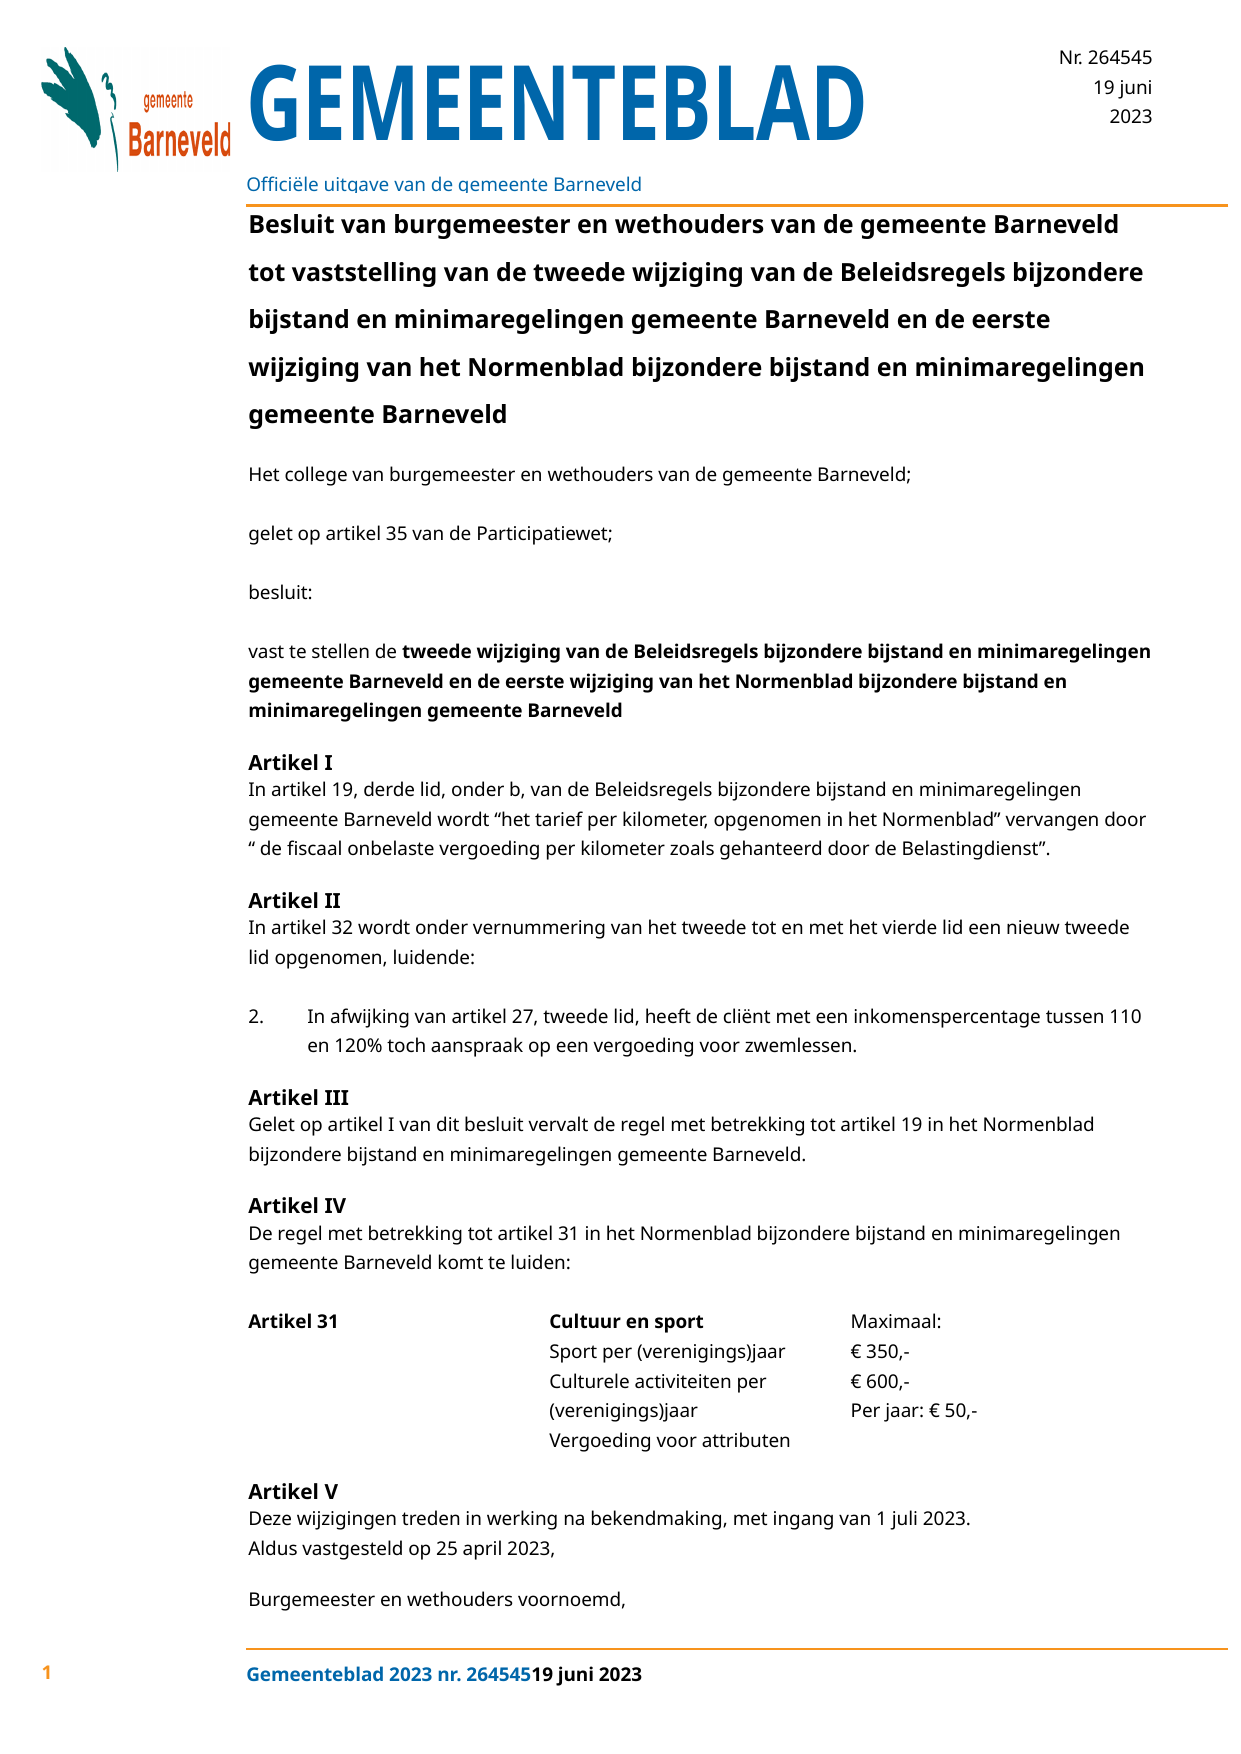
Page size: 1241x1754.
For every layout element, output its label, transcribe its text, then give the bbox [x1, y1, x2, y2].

text gelet op artikel 35 van de Participatiewet; [248, 520, 1152, 546]
text Artikel III [248, 1083, 1152, 1111]
text Het college van burgemeester en wethouders van de gemeente Barneveld; [248, 461, 1152, 486]
text vast te stellen de tweede wijziging van de Beleidsregels bijzondere bijstand en minimaregelingen gemeente Barneveld en de eerste wijziging van het Normenblad bijzondere bijstand en minimaregelingen gemeente Barneveld [248, 638, 1152, 723]
text De regel met betrekking tot artikel 31 in het Normenblad bijzondere bijstand en minimaregelingen gemeente Barneveld komt te luiden: [248, 1220, 1152, 1275]
text In artikel 19, derde lid, onder b, van de Beleidsregels bijzondere bijstand en minimaregelingen gemeente Barneveld wordt “het tarief per kilometer, opgenomen in het Normenblad” vervangen door “ de fiscaal onbelaste vergoeding per kilometer zoals gehanteerd door de Belastingdienst”. [248, 776, 1152, 861]
text Artikel II [248, 886, 1152, 914]
text Aldus vastgesteld op 25 april 2023, [248, 1535, 1152, 1561]
text besluit: [248, 579, 1152, 605]
text Burgemeester en wethouders voornoemd, [248, 1586, 1152, 1612]
text In artikel 32 wordt onder vernummering van het tweede tot en met het vierde lid een nieuw tweede lid opgenomen, luidende: [248, 914, 1152, 969]
text Deze wijzigingen treden in werking na bekendmaking, met ingang van 1 juli 2023. [248, 1505, 1152, 1531]
text Artikel V [248, 1477, 1152, 1505]
list In afwijking van artikel 27, tweede lid, heeft de cliënt met een inkomenspercentage tussen 110 en 120% toch aanspraak op een vergoeding voor zwemlessen. [248, 1003, 1152, 1058]
text Artikel IV [248, 1191, 1152, 1220]
text Besluit van burgemeester en wethouders van de gemeente Barneveld tot vaststelling van de tweede wijziging van de Beleidsregels bijzondere bijstand en minimaregelingen gemeente Barneveld en de eerste wijziging van het Normenblad bijzondere bijstand en minimaregelingen gemeente Barneveld [248, 207, 1152, 431]
picture [41, 47, 231, 172]
table_header Cultuur en sport Sport per (verenigings)jaar Culturele activiteiten per (verenigings)jaar Vergoeding voor attributen [549, 1309, 850, 1453]
text Artikel I [248, 748, 1152, 776]
table_header Artikel 31 [248, 1309, 549, 1453]
table_header Maximaal: € 350,- € 600,- Per jaar: € 50,- [850, 1309, 1152, 1453]
text Gelet op artikel I van dit besluit vervalt de regel met betrekking tot artikel 19 in het Normenblad bijzondere bijstand en minimaregelingen gemeente Barneveld. [248, 1111, 1152, 1167]
